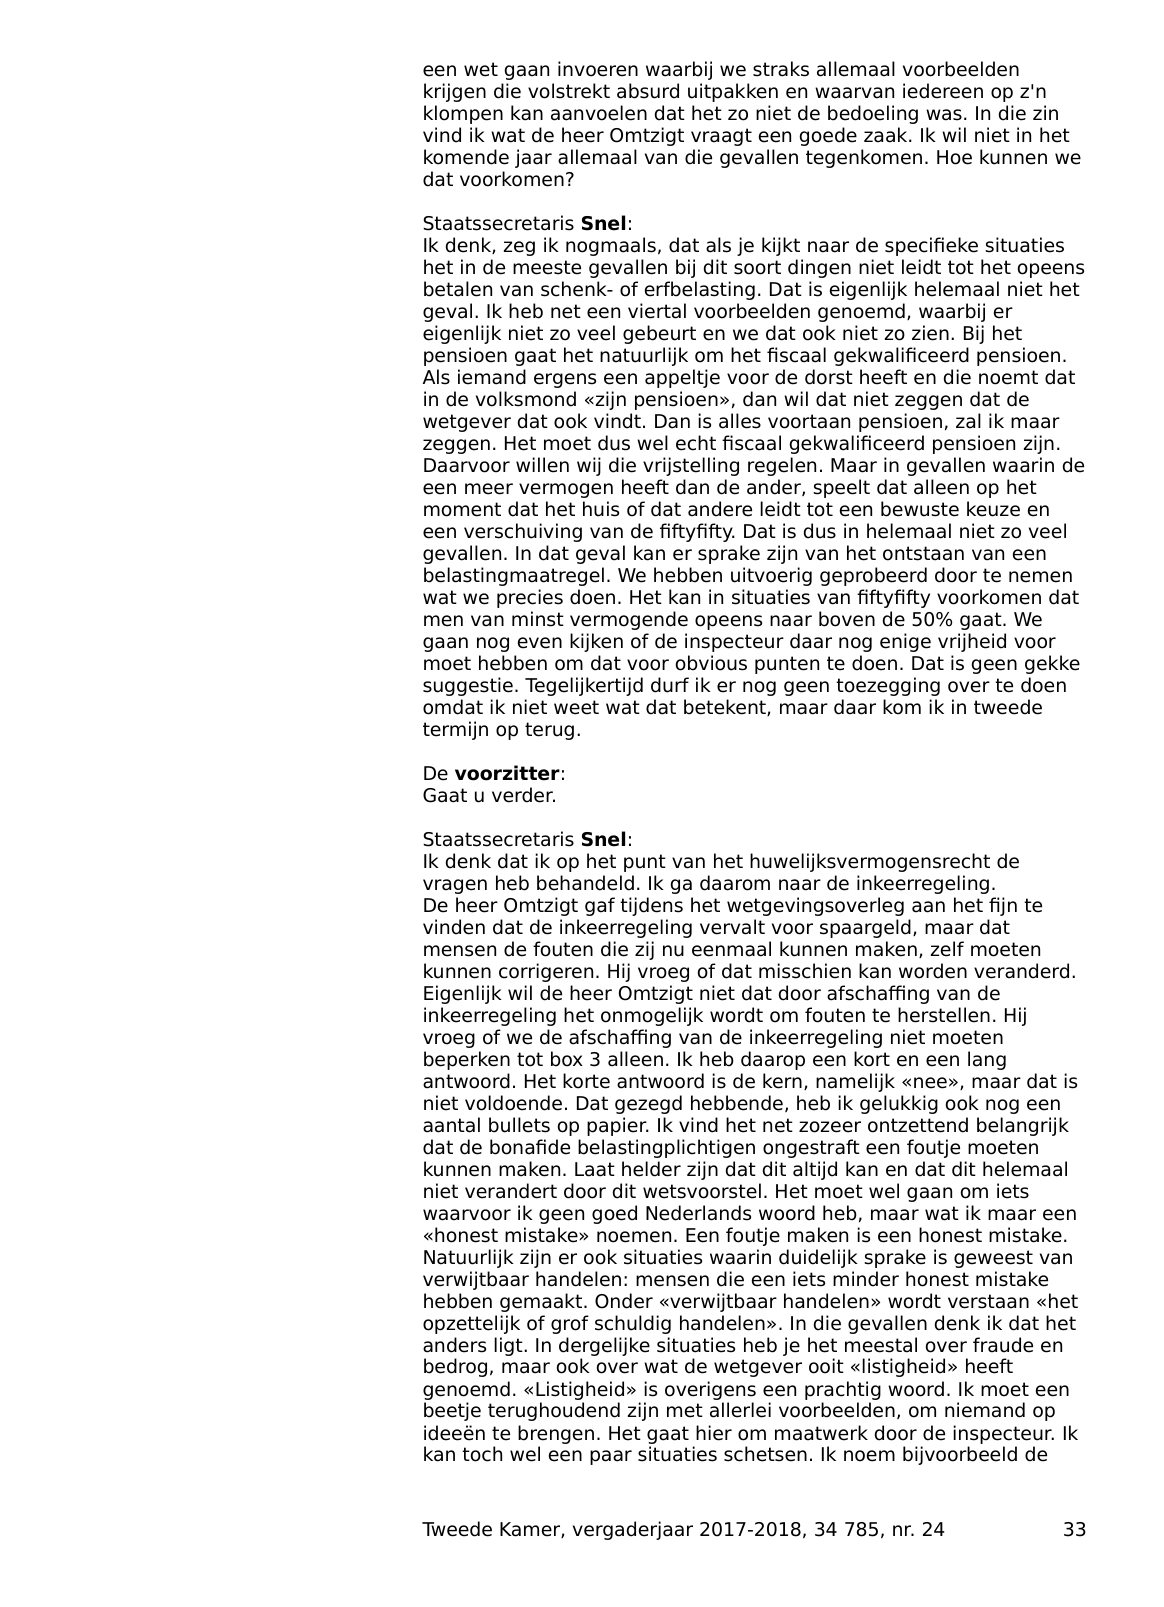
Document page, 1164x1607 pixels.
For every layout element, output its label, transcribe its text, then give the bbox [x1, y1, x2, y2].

text Staatssecretaris Snel: [422, 213, 1087, 235]
text De voorzitter: [422, 763, 1087, 785]
text De heer Omtzigt gaf tijdens het wetgevingsoverleg aan het fijn te vinden dat de inkeerregeling vervalt voor spaargeld, maar dat mensen de fouten die zij nu eenmaal kunnen maken, zelf moeten kunnen corrigeren. Hij vroeg of dat misschien kan worden veranderd. Eigenlijk wil de heer Omtzigt niet dat door afschaffing van de inkeerregeling het onmogelijk wordt om fouten te herstellen. Hij vroeg of we de afschaffing van de inkeerregeling niet moeten beperken tot box 3 alleen. Ik heb daarop een kort en een lang antwoord. Het korte antwoord is de kern, namelijk «nee», maar dat is niet voldoende. Dat gezegd hebbende, heb ik gelukkig ook nog een aantal bullets op papier. Ik vind het net zozeer ontzettend belangrijk dat de bonafide belastingplichtigen ongestraft een foutje moeten kunnen maken. Laat helder zijn dat dit altijd kan en dat dit helemaal niet verandert door dit wetsvoorstel. Het moet wel gaan om iets waarvoor ik geen goed Nederlands woord heb, maar wat ik maar een «honest mistake» noemen. Een foutje maken is een honest mistake. Natuurlijk zijn er ook situaties waarin duidelijk sprake is geweest van verwijtbaar handelen: mensen die een iets minder honest mistake hebben gemaakt. Onder «verwijtbaar handelen» wordt verstaan «het opzettelijk of grof schuldig handelen». In die gevallen denk ik dat het anders ligt. In dergelijke situaties heb je het meestal over fraude en bedrog, maar ook over wat de wetgever ooit «listigheid» heeft genoemd. «Listigheid» is overigens een prachtig woord. Ik moet een beetje terughoudend zijn met allerlei voorbeelden, om niemand op ideeën te brengen. Het gaat hier om maatwerk door de inspecteur. Ik kan toch wel een paar situaties schetsen. Ik noem bijvoorbeeld de [422, 895, 1087, 1466]
text Ik denk, zeg ik nogmaals, dat als je kijkt naar de specifieke situaties het in de meeste gevallen bij dit soort dingen niet leidt tot het opeens betalen van schenk- of erfbelasting. Dat is eigenlijk helemaal niet het geval. Ik heb net een viertal voorbeelden genoemd, waarbij er eigenlijk niet zo veel gebeurt en we dat ook niet zo zien. Bij het pensioen gaat het natuurlijk om het fiscaal gekwalificeerd pensioen. Als iemand ergens een appeltje voor de dorst heeft en die noemt dat in de volksmond «zijn pensioen», dan wil dat niet zeggen dat de wetgever dat ook vindt. Dan is alles voortaan pensioen, zal ik maar zeggen. Het moet dus wel echt fiscaal gekwalificeerd pensioen zijn. Daarvoor willen wij die vrijstelling regelen. Maar in gevallen waarin de een meer vermogen heeft dan de ander, speelt dat alleen op het moment dat het huis of dat andere leidt tot een bewuste keuze en een verschuiving van de fiftyfifty. Dat is dus in helemaal niet zo veel gevallen. In dat geval kan er sprake zijn van het ontstaan van een belastingmaatregel. We hebben uitvoerig geprobeerd door te nemen wat we precies doen. Het kan in situaties van fiftyfifty voorkomen dat men van minst vermogende opeens naar boven de 50% gaat. We gaan nog even kijken of de inspecteur daar nog enige vrijheid voor moet hebben om dat voor obvious punten te doen. Dat is geen gekke suggestie. Tegelijkertijd durf ik er nog geen toezegging over te doen omdat ik niet weet wat dat betekent, maar daar kom ik in tweede termijn op terug. [422, 235, 1087, 741]
text Ik denk dat ik op het punt van het huwelijksvermogensrecht de vragen heb behandeld. Ik ga daarom naar de inkeerregeling. [422, 851, 1087, 895]
text een wet gaan invoeren waarbij we straks allemaal voorbeelden krijgen die volstrekt absurd uitpakken en waarvan iedereen op z'n klompen kan aanvoelen dat het zo niet de bedoeling was. In die zin vind ik wat de heer Omtzigt vraagt een goede zaak. Ik wil niet in het komende jaar allemaal van die gevallen tegenkomen. Hoe kunnen we dat voorkomen? [422, 59, 1087, 191]
text Staatssecretaris Snel: [422, 829, 1087, 851]
text Gaat u verder. [422, 785, 1087, 807]
